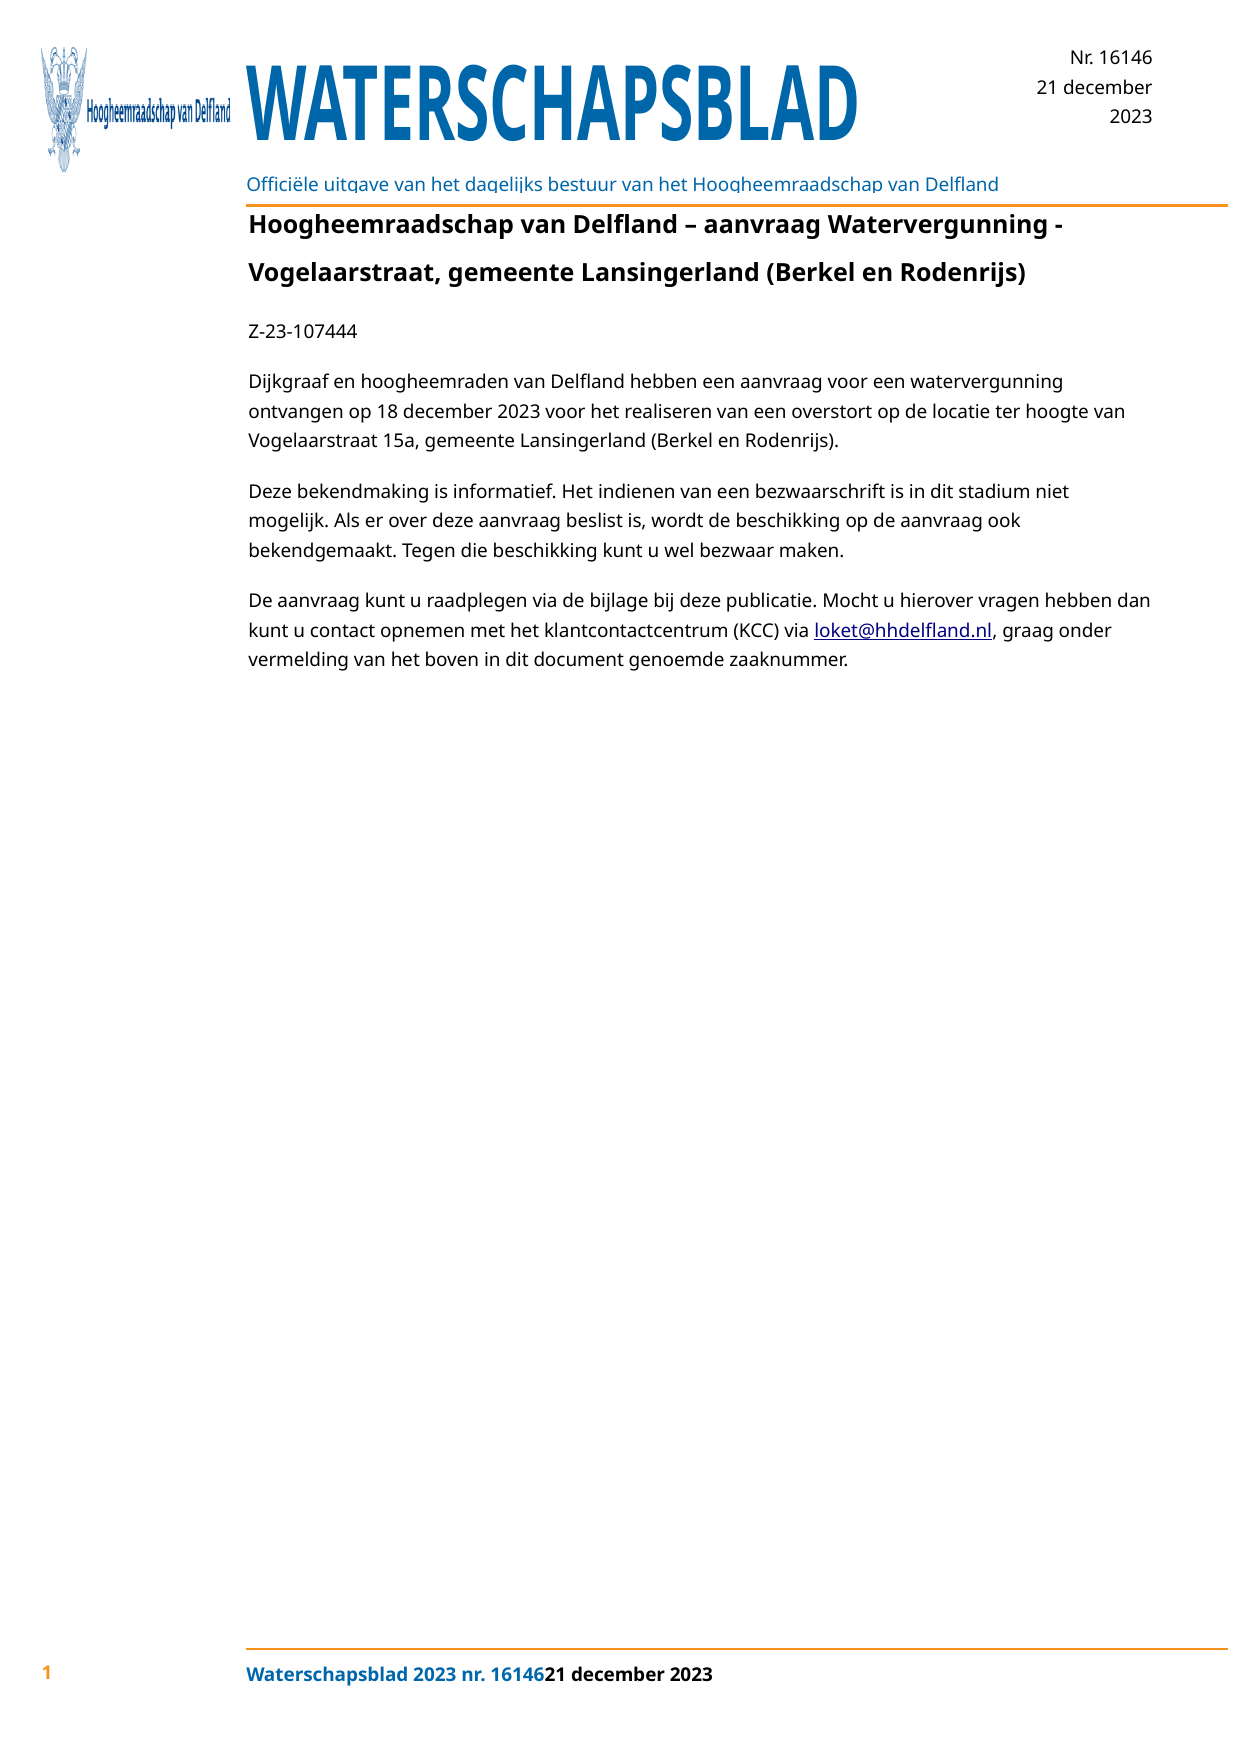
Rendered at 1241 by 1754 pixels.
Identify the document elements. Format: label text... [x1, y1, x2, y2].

text De aanvraag kunt u raadplegen via de bijlage bij deze publicatie. Mocht u hierover vragen hebben dan kunt u contact opnemen met het klantcontactcentrum (KCC) via loket@hhdelfland.nl, graag onder vermelding van het boven in dit document genoemde zaaknummer. [248, 587, 1152, 672]
picture [41, 47, 231, 172]
text Z-23-107444 [248, 318, 1152, 344]
text Dijkgraaf en hoogheemraden van Delfland hebben een aanvraag voor een watervergunning ontvangen op 18 december 2023 voor het realiseren van een overstort op de locatie ter hoogte van Vogelaarstraat 15a, gemeente Lansingerland (Berkel en Rodenrijs). [248, 368, 1152, 453]
text Hoogheemraadschap van Delfland – aanvraag Watervergunning - Vogelaarstraat, gemeente Lansingerland (Berkel en Rodenrijs) [248, 207, 1152, 288]
text Deze bekendmaking is informatief. Het indienen van een bezwaarschrift is in dit stadium niet mogelijk. Als er over deze aanvraag beslist is, wordt de beschikking op de aanvraag ook bekendgemaakt. Tegen die beschikking kunt u wel bezwaar maken. [248, 478, 1152, 563]
